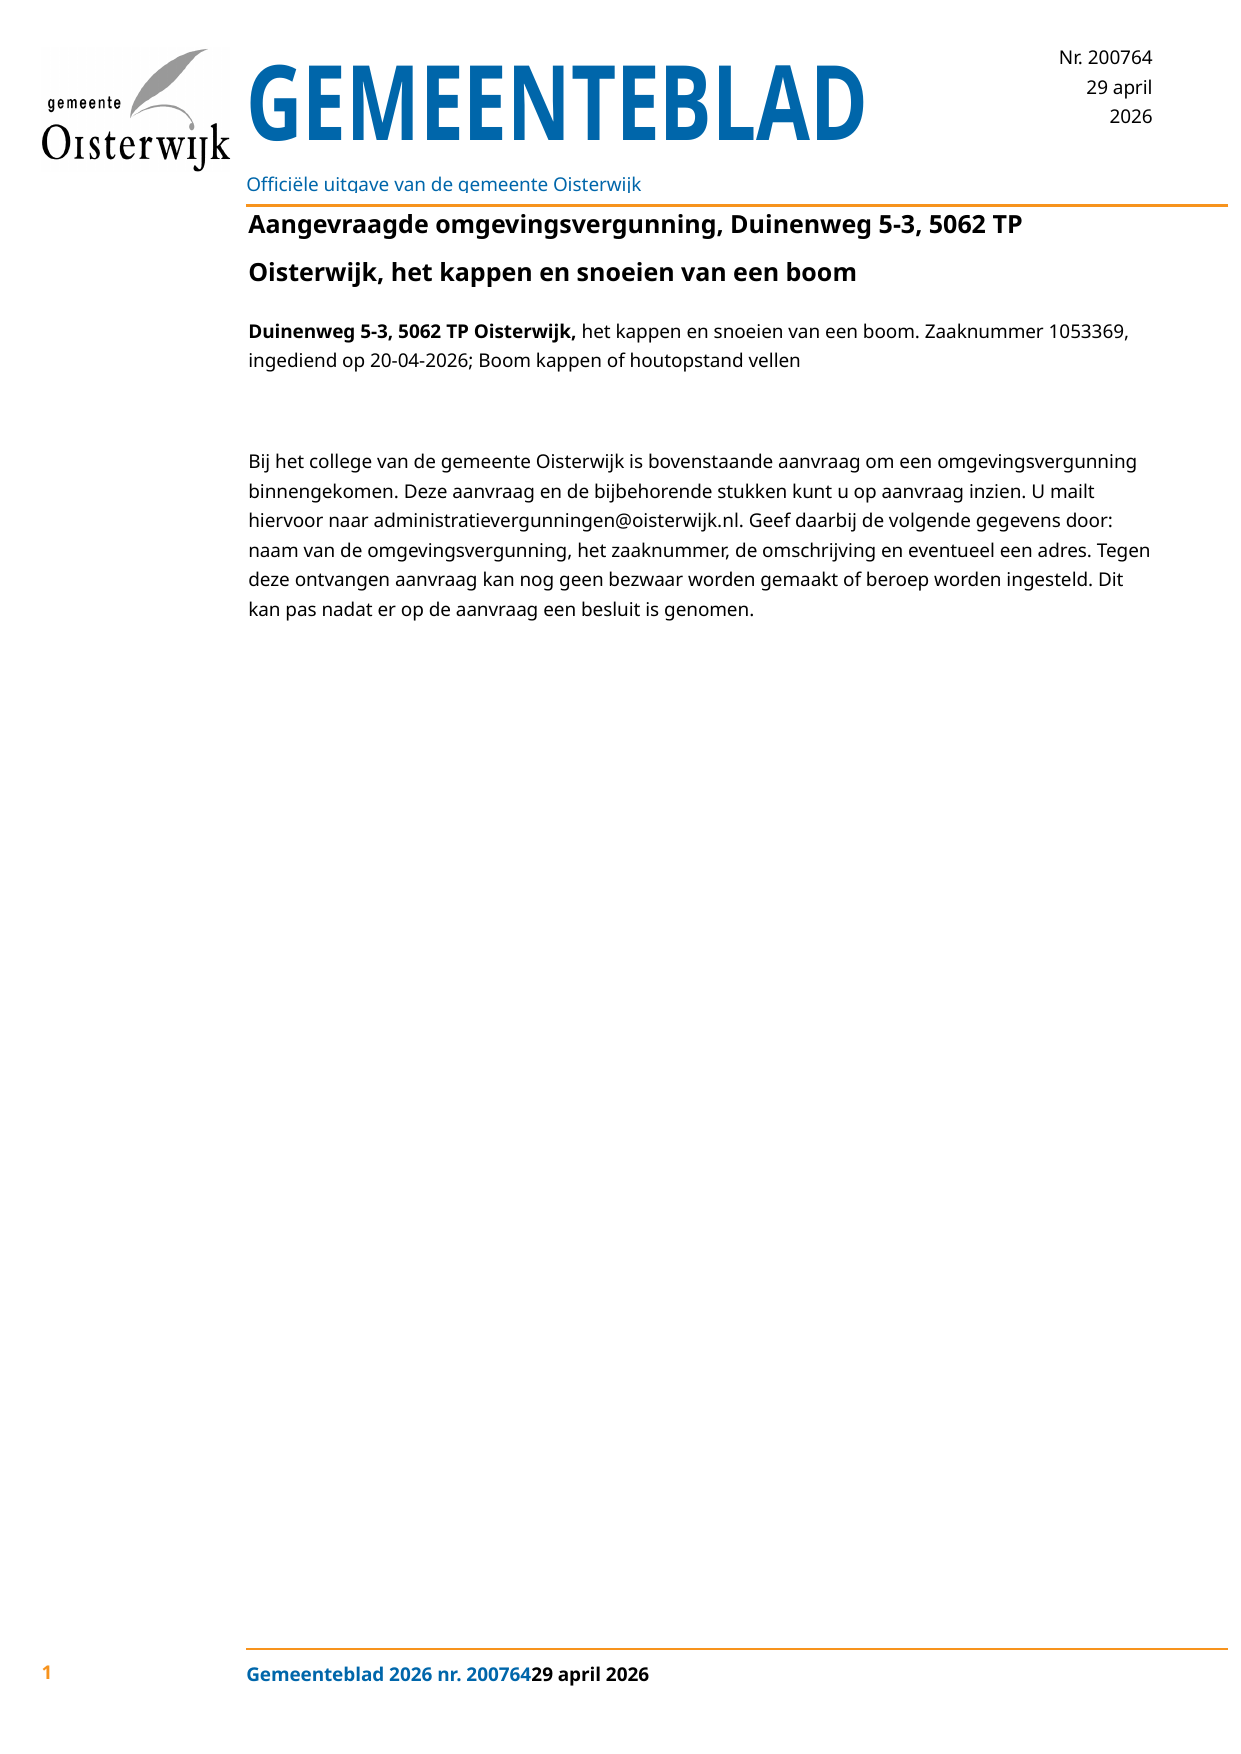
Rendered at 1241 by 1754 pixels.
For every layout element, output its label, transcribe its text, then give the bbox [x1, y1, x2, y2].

text Aangevraagde omgevingsvergunning, Duinenweg 5-3, 5062 TP Oisterwijk, het kappen en snoeien van een boom [248, 207, 1152, 288]
text Bij het college van de gemeente Oisterwijk is bovenstaande aanvraag om een omgevingsvergunning binnengekomen. Deze aanvraag en de bijbehorende stukken kunt u op aanvraag inzien. U mailt hiervoor naar administratievergunningen@oisterwijk.nl. Geef daarbij de volgende gegevens door: naam van de omgevingsvergunning, het zaaknummer, de omschrijving en eventueel een adres. Tegen deze ontvangen aanvraag kan nog geen bezwaar worden gemaakt of beroep worden ingesteld. Dit kan pas nadat er op de aanvraag een besluit is genomen. [248, 448, 1152, 622]
picture [41, 47, 231, 172]
text Duinenweg 5-3, 5062 TP Oisterwijk, het kappen en snoeien van een boom. Zaaknummer 1053369, ingediend op 20-04-2026; Boom kappen of houtopstand vellen [248, 318, 1152, 373]
